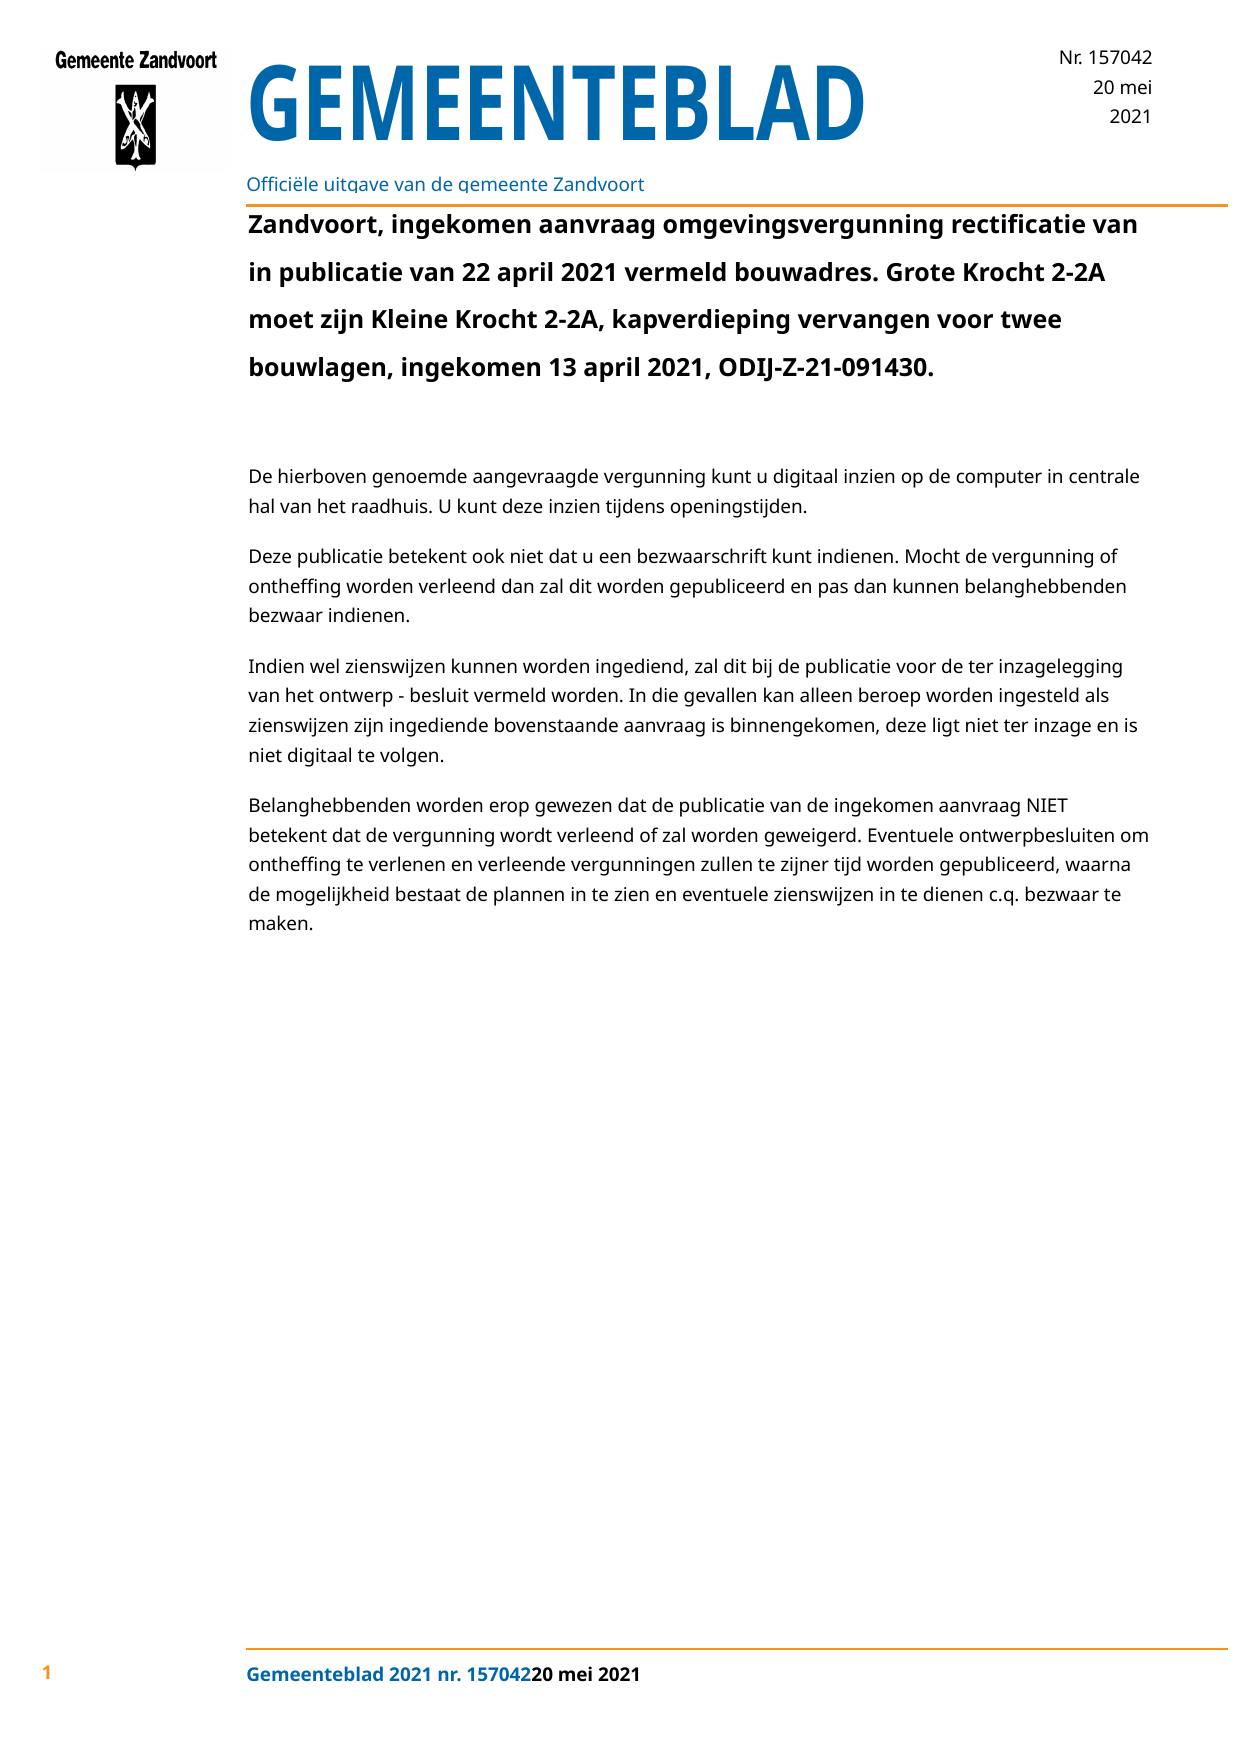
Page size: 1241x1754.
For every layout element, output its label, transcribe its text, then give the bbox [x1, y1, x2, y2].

picture [41, 47, 231, 172]
text Belanghebbenden worden erop gewezen dat de publicatie van de ingekomen aanvraag NIET betekent dat de vergunning wordt verleend of zal worden geweigerd. Eventuele ontwerpbesluiten om ontheffing te verlenen en verleende vergunningen zullen te zijner tijd worden gepubliceerd, waarna de mogelijkheid bestaat de plannen in te zien en eventuele zienswijzen in te dienen c.q. bezwaar te maken. [248, 792, 1152, 936]
text Zandvoort, ingekomen aanvraag omgevingsvergunning rectificatie van in publicatie van 22 april 2021 vermeld bouwadres. Grote Krocht 2-2A moet zijn Kleine Krocht 2-2A, kapverdieping vervangen voor twee bouwlagen, ingekomen 13 april 2021, ODIJ-Z-21-091430. [248, 207, 1152, 384]
text Indien wel zienswijzen kunnen worden ingediend, zal dit bij de publicatie voor de ter inzagelegging van het ontwerp - besluit vermeld worden. In die gevallen kan alleen beroep worden ingesteld als zienswijzen zijn ingediende bovenstaande aanvraag is binnengekomen, deze ligt niet ter inzage en is niet digitaal te volgen. [248, 653, 1152, 768]
text Deze publicatie betekent ook niet dat u een bezwaarschrift kunt indienen. Mocht de vergunning of ontheffing worden verleend dan zal dit worden gepubliceerd en pas dan kunnen belanghebbenden bezwaar indienen. [248, 543, 1152, 628]
text De hierboven genoemde aangevraagde vergunning kunt u digitaal inzien op de computer in centrale hal van het raadhuis. U kunt deze inzien tijdens openingstijden. [248, 463, 1152, 519]
